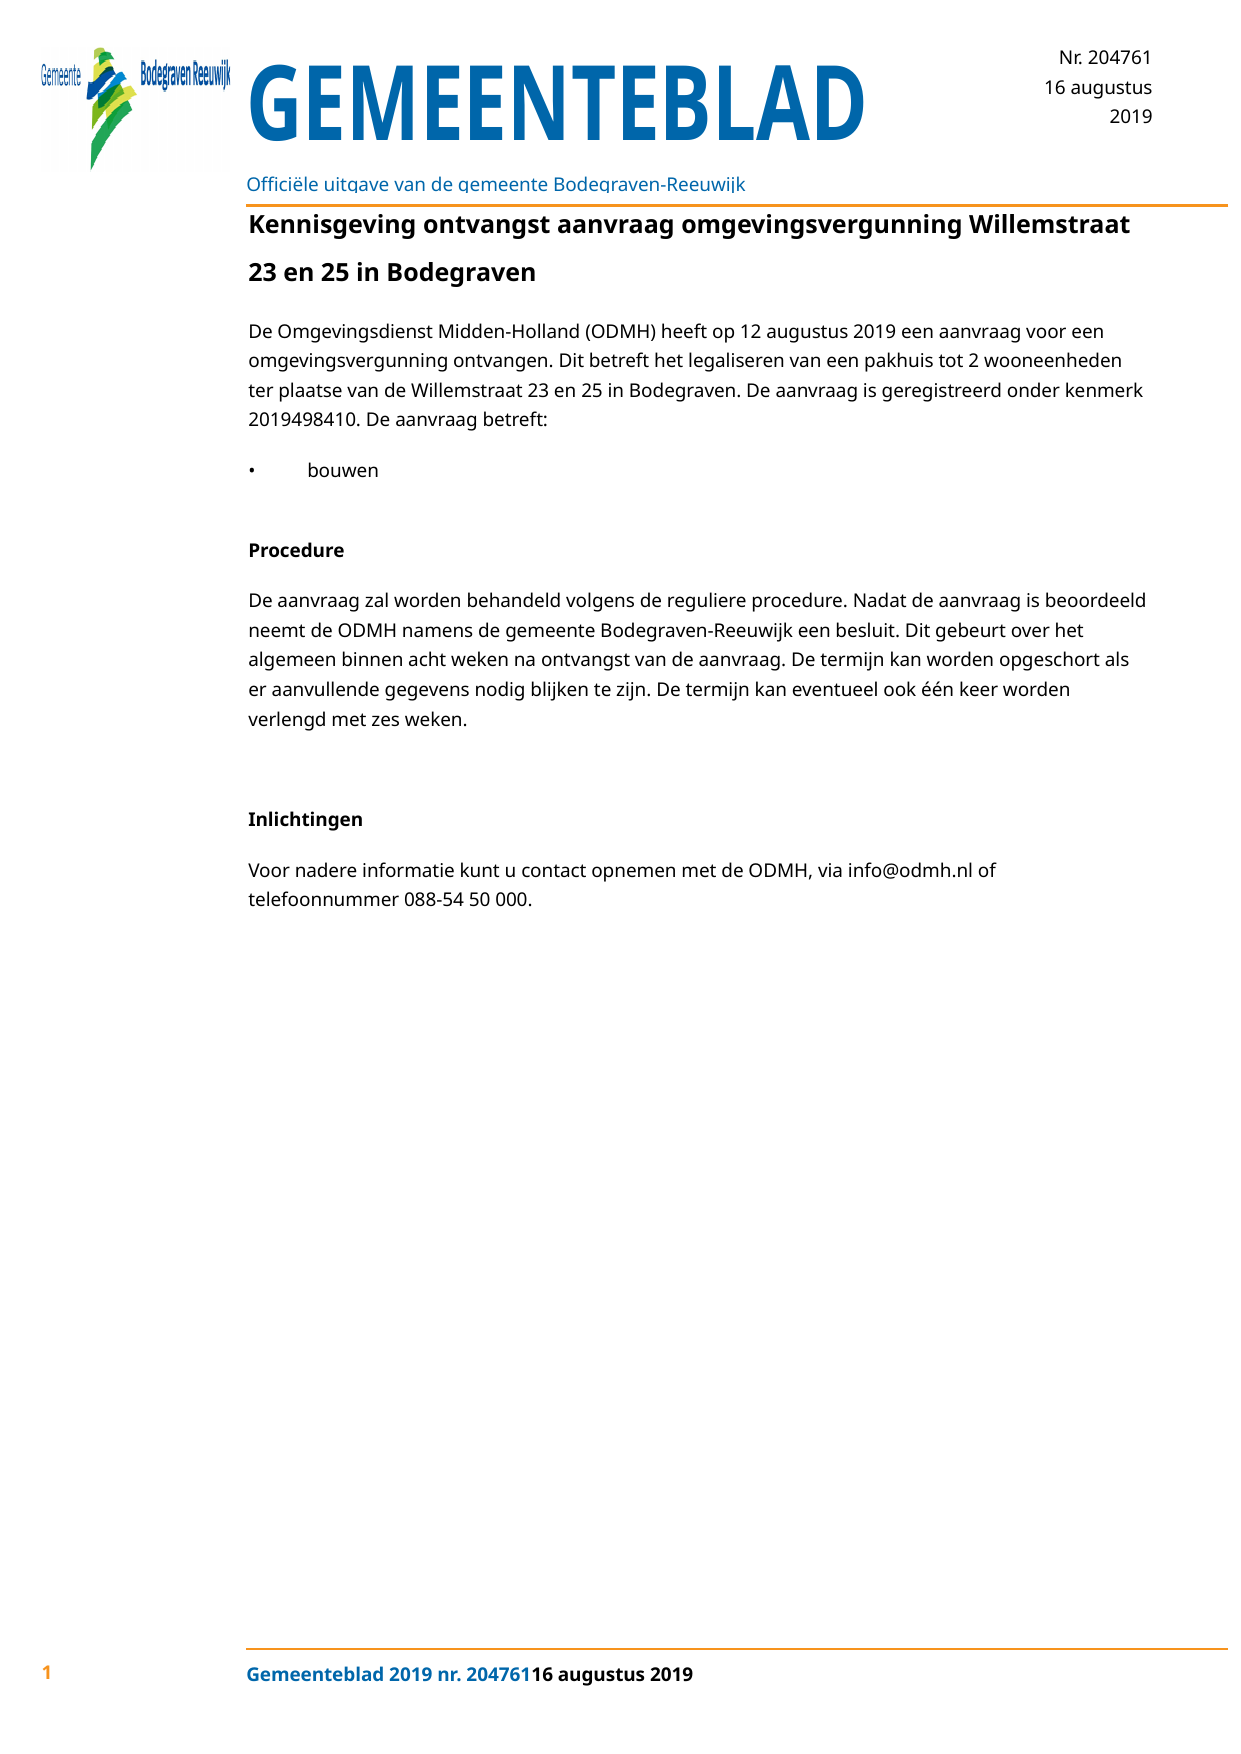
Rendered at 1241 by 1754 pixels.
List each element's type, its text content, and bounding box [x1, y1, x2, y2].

text Procedure [248, 537, 1152, 563]
text Kennisgeving ontvangst aanvraag omgevingsvergunning Willemstraat 23 en 25 in Bodegraven [248, 207, 1152, 288]
text De Omgevingsdienst Midden-Holland (ODMH) heeft op 12 augustus 2019 een aanvraag voor een omgevingsvergunning ontvangen. Dit betreft het legaliseren van een pakhuis tot 2 wooneenheden ter plaatse van de Willemstraat 23 en 25 in Bodegraven. De aanvraag is geregistreerd onder kenmerk 2019498410. De aanvraag betreft: [248, 318, 1152, 432]
text Voor nadere informatie kunt u contact opnemen met de ODMH, via info@odmh.nl of telefoonnummer 088-54 50 000. [248, 857, 1152, 912]
list bouwen [248, 457, 1152, 483]
text Inlichtingen [248, 807, 1152, 832]
text De aanvraag zal worden behandeld volgens de reguliere procedure. Nadat de aanvraag is beoordeeld neemt de ODMH namens de gemeente Bodegraven-Reeuwijk een besluit. Dit gebeurt over het algemeen binnen acht weken na ontvangst van de aanvraag. De termijn kan worden opgeschort als er aanvullende gegevens nodig blijken te zijn. De termijn kan eventueel ook één keer worden verlengd met zes weken. [248, 587, 1152, 732]
picture [41, 47, 231, 172]
